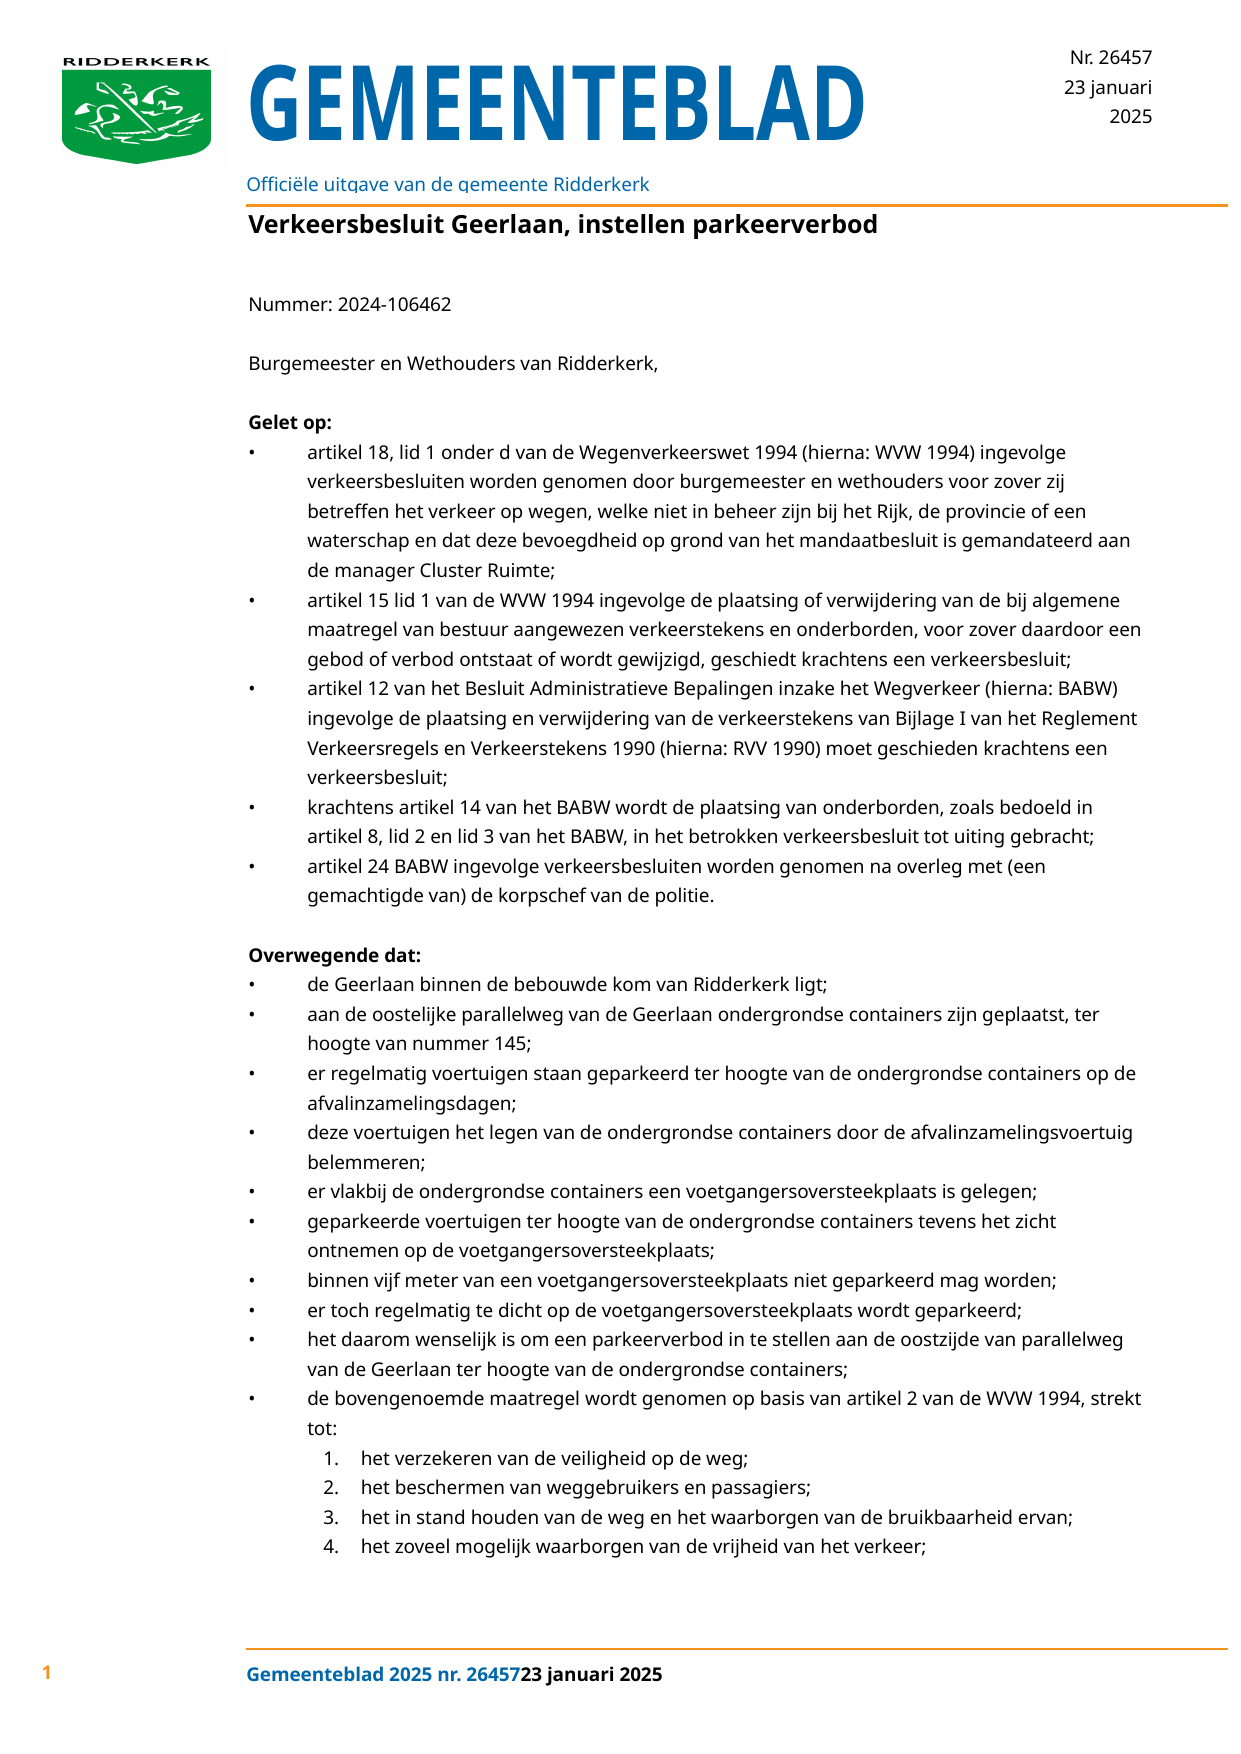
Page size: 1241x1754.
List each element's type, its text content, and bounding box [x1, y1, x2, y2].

list het beschermen van weggebruikers en passagiers; [323, 1474, 1152, 1500]
list krachtens artikel 14 van het BABW wordt de plaatsing van onderborden, zoals bedoeld in artikel 8, lid 2 en lid 3 van het BABW, in het betrokken verkeersbesluit tot uiting gebracht; [248, 794, 1152, 849]
list er vlakbij de ondergrondse containers een voetgangersoversteekplaats is gelegen; [248, 1178, 1152, 1204]
list er toch regelmatig te dicht op de voetgangersoversteekplaats wordt geparkeerd; [248, 1297, 1152, 1323]
text Gelet op: [248, 409, 1152, 435]
list er regelmatig voertuigen staan geparkeerd ter hoogte van de ondergrondse containers op de afvalinzamelingsdagen; [248, 1060, 1152, 1116]
list de Geerlaan binnen de bebouwde kom van Ridderkerk ligt; [248, 971, 1152, 997]
list binnen vijf meter van een voetgangersoversteekplaats niet geparkeerd mag worden; [248, 1267, 1152, 1293]
list artikel 24 BABW ingevolge verkeersbesluiten worden genomen na overleg met (een gemachtigde van) de korpschef van de politie. [248, 853, 1152, 908]
list aan de oostelijke parallelweg van de Geerlaan ondergrondse containers zijn geplaatst, ter hoogte van nummer 145; [248, 1001, 1152, 1056]
list artikel 12 van het Besluit Administratieve Bepalingen inzake het Wegverkeer (hierna: BABW) ingevolge de plaatsing en verwijdering van de verkeerstekens van Bijlage I van het Reglement Verkeersregels en Verkeerstekens 1990 (hierna: RVV 1990) moet geschieden krachtens een verkeersbesluit; [248, 676, 1152, 790]
text Nummer: 2024-106462 [248, 291, 1152, 317]
picture [41, 47, 231, 172]
text Burgemeester en Wethouders van Ridderkerk, [248, 350, 1152, 376]
list artikel 18, lid 1 onder d van de Wegenverkeerswet 1994 (hierna: WVW 1994) ingevolge verkeersbesluiten worden genomen door burgemeester en wethouders voor zover zij betreffen het verkeer op wegen, welke niet in beheer zijn bij het Rijk, de provincie of een waterschap en dat deze bevoegdheid op grond van het mandaatbesluit is gemandateerd aan de manager Cluster Ruimte; [248, 439, 1152, 583]
list deze voertuigen het legen van de ondergrondse containers door de afvalinzamelingsvoertuig belemmeren; [248, 1119, 1152, 1175]
list het daarom wenselijk is om een parkeerverbod in te stellen aan de oostzijde van parallelweg van de Geerlaan ter hoogte van de ondergrondse containers; [248, 1326, 1152, 1382]
list geparkeerde voertuigen ter hoogte van de ondergrondse containers tevens het zicht ontnemen op de voetgangersoversteekplaats; [248, 1208, 1152, 1263]
text Overwegende dat: [248, 942, 1152, 968]
list het zoveel mogelijk waarborgen van de vrijheid van het verkeer; [323, 1533, 1152, 1559]
list artikel 15 lid 1 van de WVW 1994 ingevolge de plaatsing of verwijdering van de bij algemene maatregel van bestuur aangewezen verkeerstekens en onderborden, voor zover daardoor een gebod of verbod ontstaat of wordt gewijzigd, geschiedt krachtens een verkeersbesluit; [248, 587, 1152, 672]
list het in stand houden van de weg en het waarborgen van de bruikbaarheid ervan; [323, 1504, 1152, 1530]
list het verzekeren van de veiligheid op de weg; [323, 1445, 1152, 1471]
text Verkeersbesluit Geerlaan, instellen parkeerverbod [248, 207, 1152, 241]
list de bovengenoemde maatregel wordt genomen op basis van artikel 2 van de WVW 1994, strekt tot: [248, 1386, 1152, 1441]
